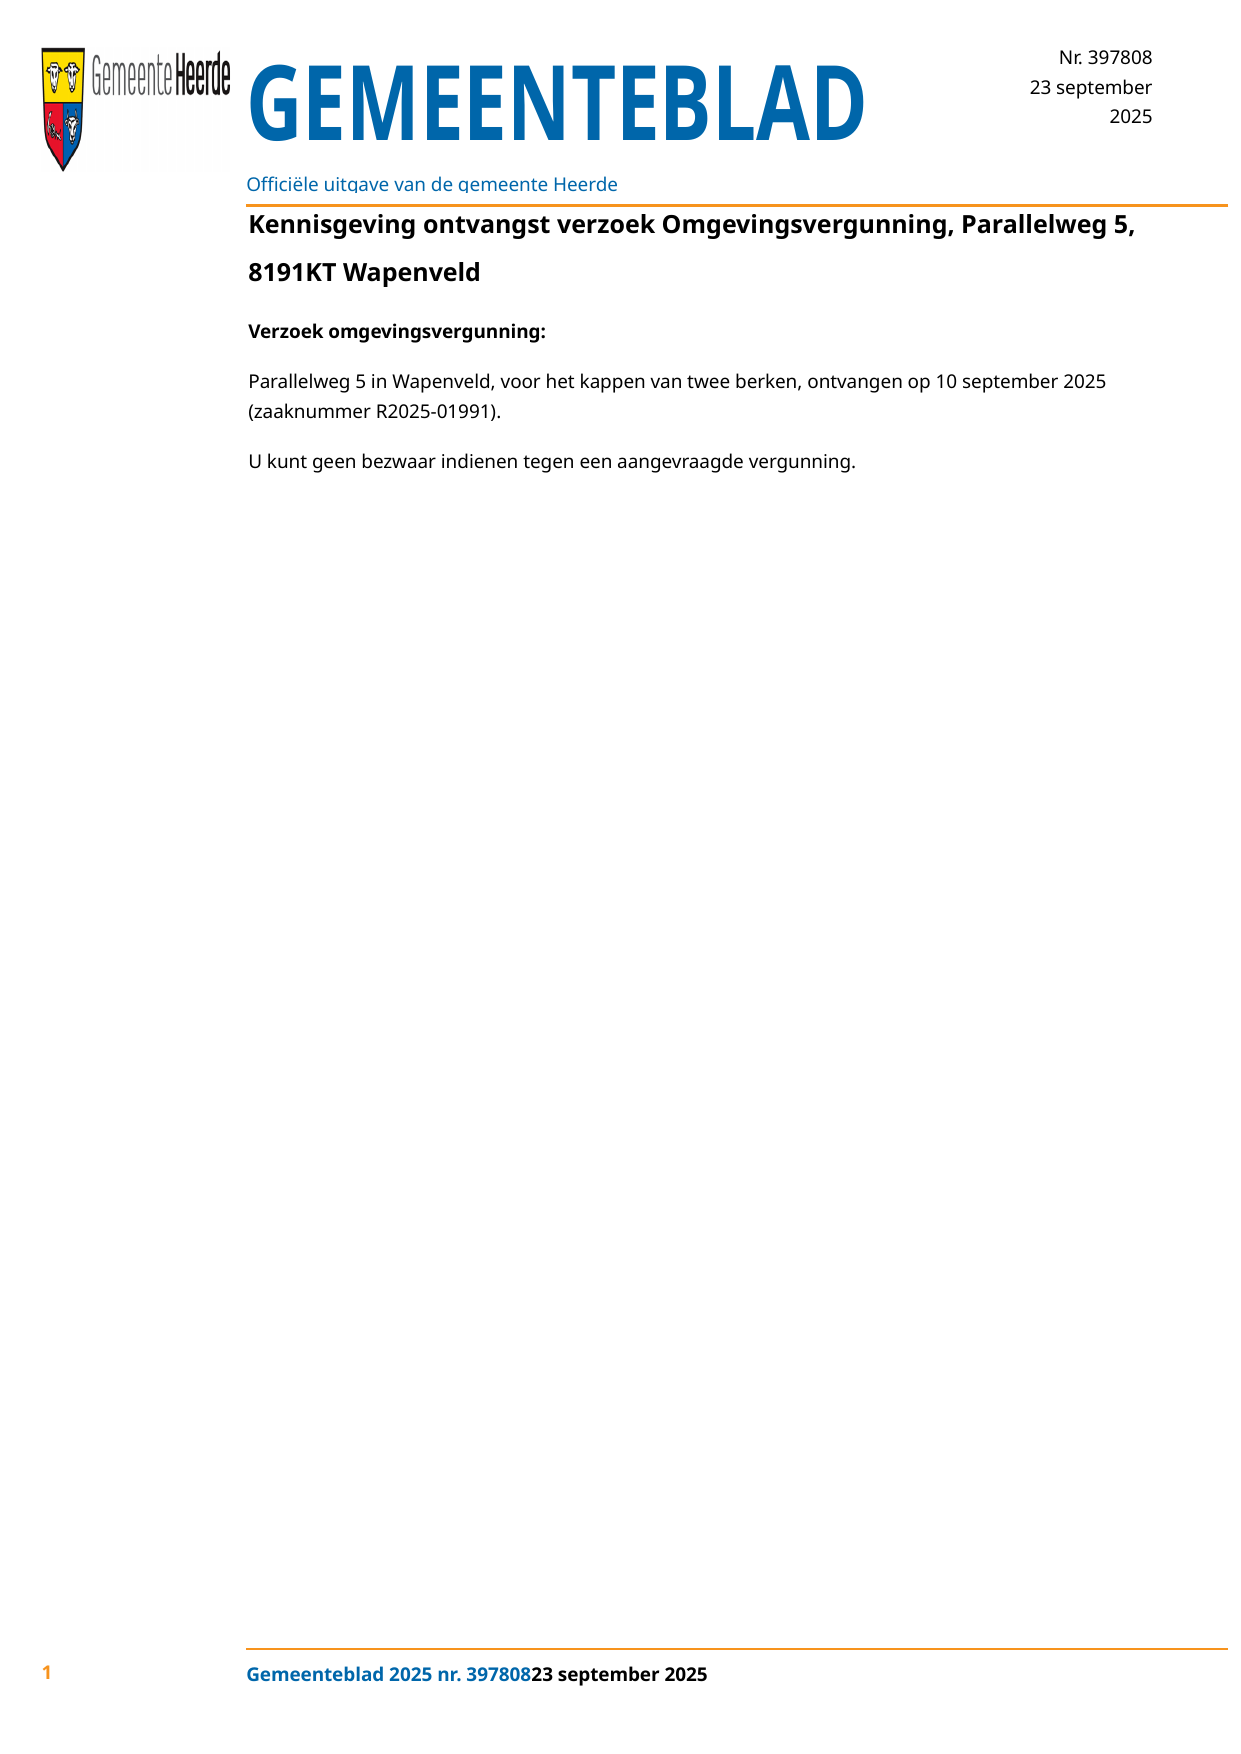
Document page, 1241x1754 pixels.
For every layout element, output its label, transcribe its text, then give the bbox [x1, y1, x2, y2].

text Parallelweg 5 in Wapenveld, voor het kappen van twee berken, ontvangen op 10 september 2025 (zaaknummer R2025-01991). [248, 368, 1152, 424]
text Verzoek omgevingsvergunning: [248, 318, 1152, 344]
text Kennisgeving ontvangst verzoek Omgevingsvergunning, Parallelweg 5, 8191KT Wapenveld [248, 207, 1152, 288]
text U kunt geen bezwaar indienen tegen een aangevraagde vergunning. [248, 448, 1152, 474]
picture [41, 47, 231, 172]
